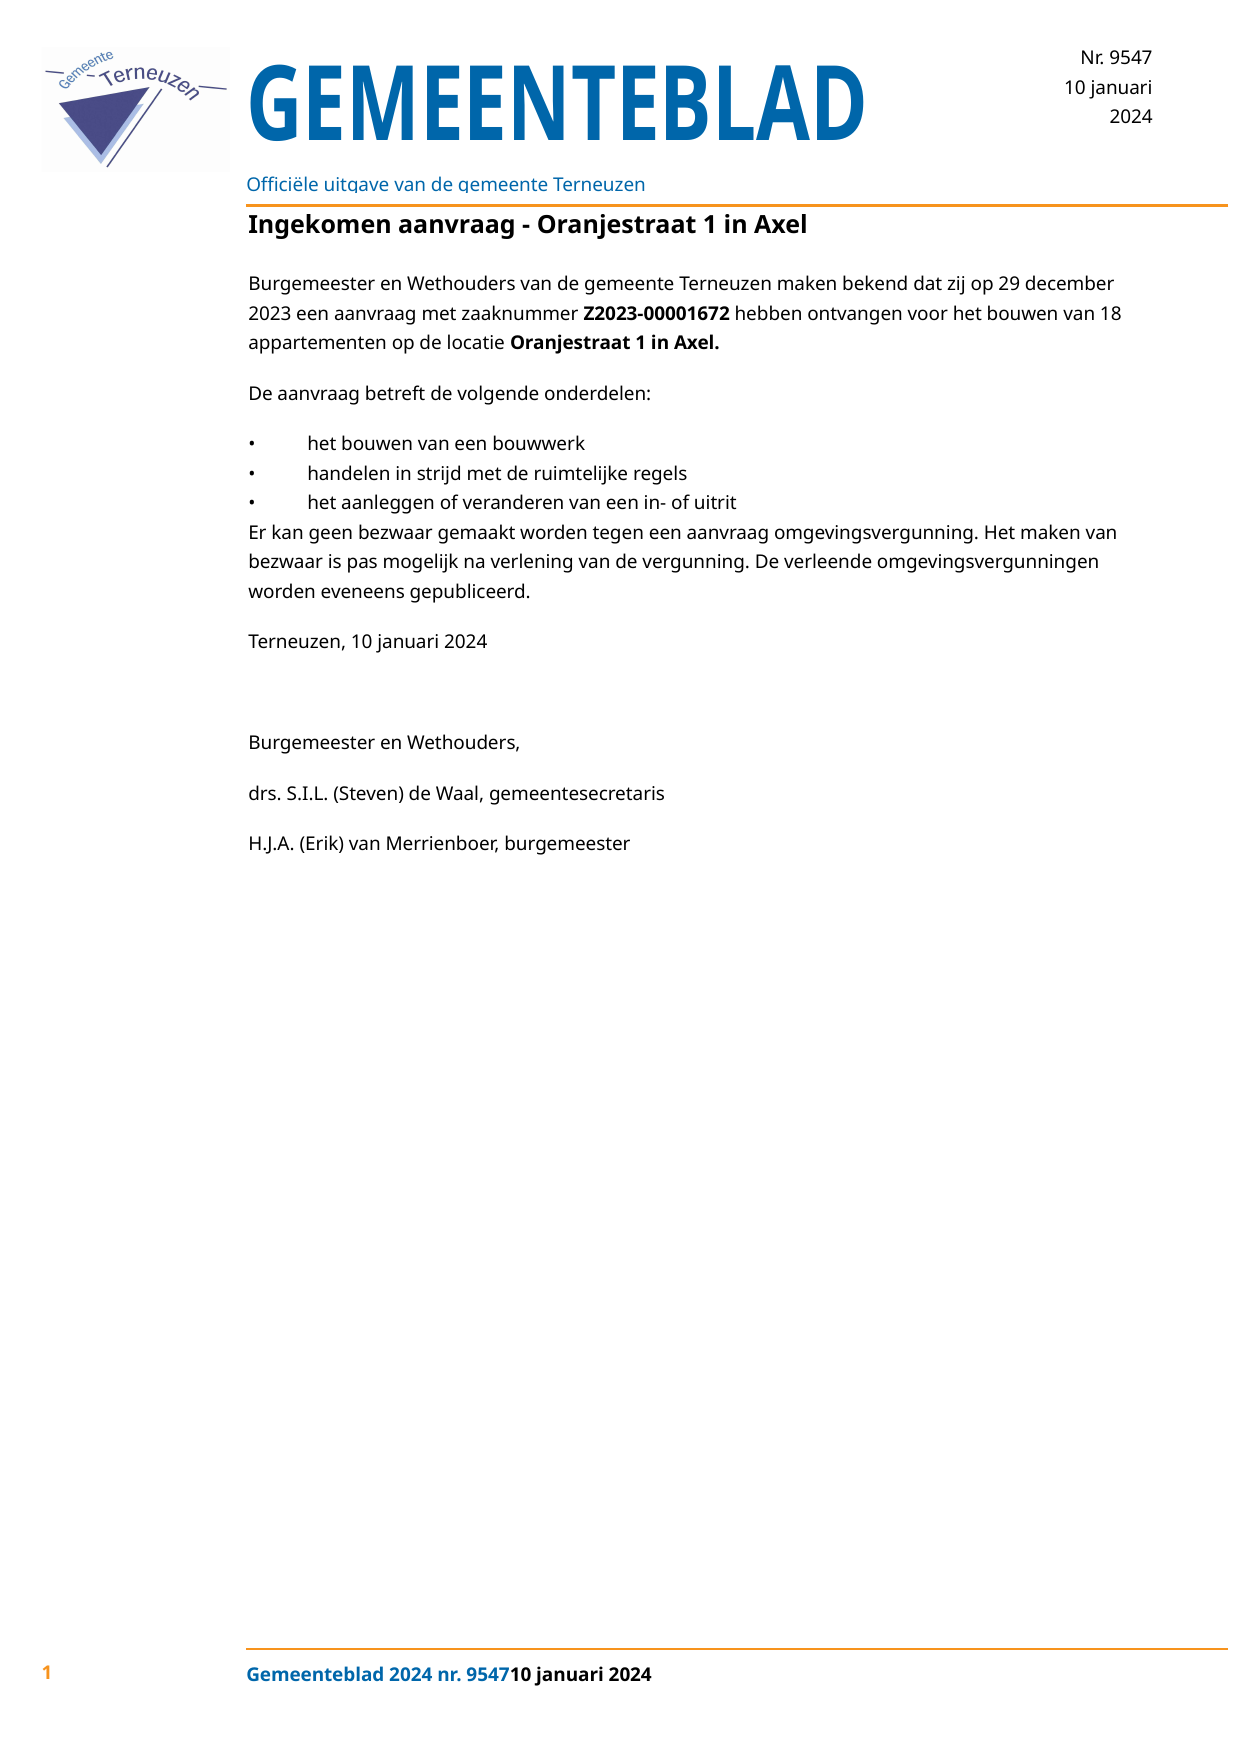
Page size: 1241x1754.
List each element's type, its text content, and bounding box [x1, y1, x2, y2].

list het aanleggen of veranderen van een in- of uitrit [248, 489, 1152, 515]
text Burgemeester en Wethouders van de gemeente Terneuzen maken bekend dat zij op 29 december 2023 een aanvraag met zaaknummer Z2023-00001672 hebben ontvangen voor het bouwen van 18 appartementen op de locatie Oranjestraat 1 in Axel. [248, 270, 1152, 355]
text Burgemeester en Wethouders, [248, 729, 1152, 755]
text De aanvraag betreft de volgende onderdelen: [248, 380, 1152, 406]
text Ingekomen aanvraag - Oranjestraat 1 in Axel [248, 207, 1152, 241]
list handelen in strijd met de ruimtelijke regels [248, 460, 1152, 486]
text drs. S.I.L. (Steven) de Waal, gemeentesecretaris [248, 780, 1152, 806]
picture [41, 47, 231, 172]
list het bouwen van een bouwwerk [248, 430, 1152, 456]
text H.J.A. (Erik) van Merrienboer, burgemeester [248, 830, 1152, 856]
text Er kan geen bezwaar gemaakt worden tegen een aanvraag omgevingsvergunning. Het maken van bezwaar is pas mogelijk na verlening van de vergunning. De verleende omgevingsvergunningen worden eveneens gepubliceerd. [248, 519, 1152, 604]
text Terneuzen, 10 januari 2024 [248, 629, 1152, 654]
